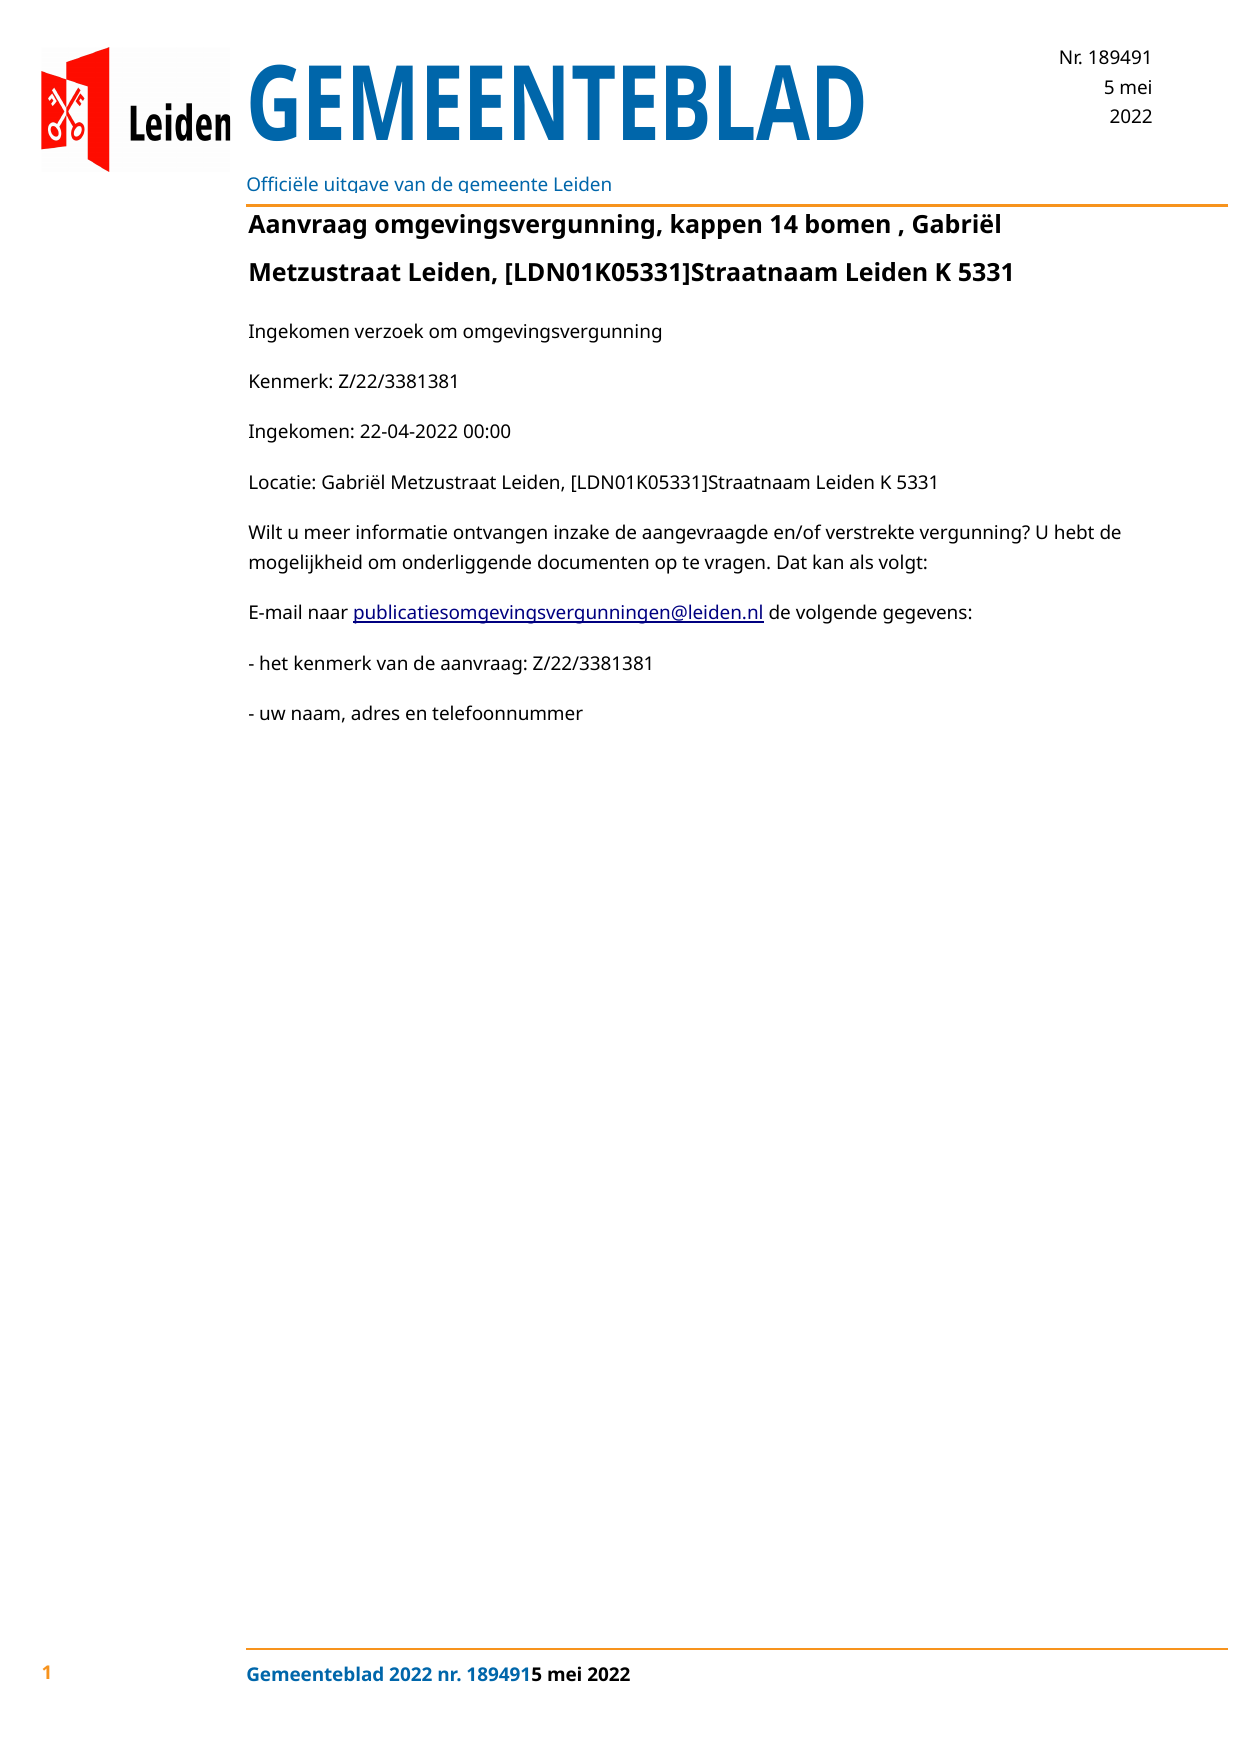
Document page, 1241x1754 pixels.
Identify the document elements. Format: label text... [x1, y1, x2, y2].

text Kenmerk: Z/22/3381381 [248, 368, 1152, 394]
text Wilt u meer informatie ontvangen inzake de aangevraagde en/of verstrekte vergunning? U hebt de mogelijkheid om onderliggende documenten op te vragen. Dat kan als volgt: [248, 519, 1152, 575]
text E-mail naar publicatiesomgevingsvergunningen@leiden.nl de volgende gegevens: [248, 599, 1152, 625]
text Ingekomen verzoek om omgevingsvergunning [248, 318, 1152, 344]
text - het kenmerk van de aanvraag: Z/22/3381381 [248, 650, 1152, 676]
text Locatie: Gabriël Metzustraat Leiden, [LDN01K05331]Straatnaam Leiden K 5331 [248, 469, 1152, 495]
picture [41, 47, 231, 172]
text - uw naam, adres en telefoonnummer [248, 700, 1152, 726]
text Aanvraag omgevingsvergunning, kappen 14 bomen , Gabriël Metzustraat Leiden, [LDN01K05331]Straatnaam Leiden K 5331 [248, 207, 1152, 288]
text Ingekomen: 22-04-2022 00:00 [248, 419, 1152, 444]
